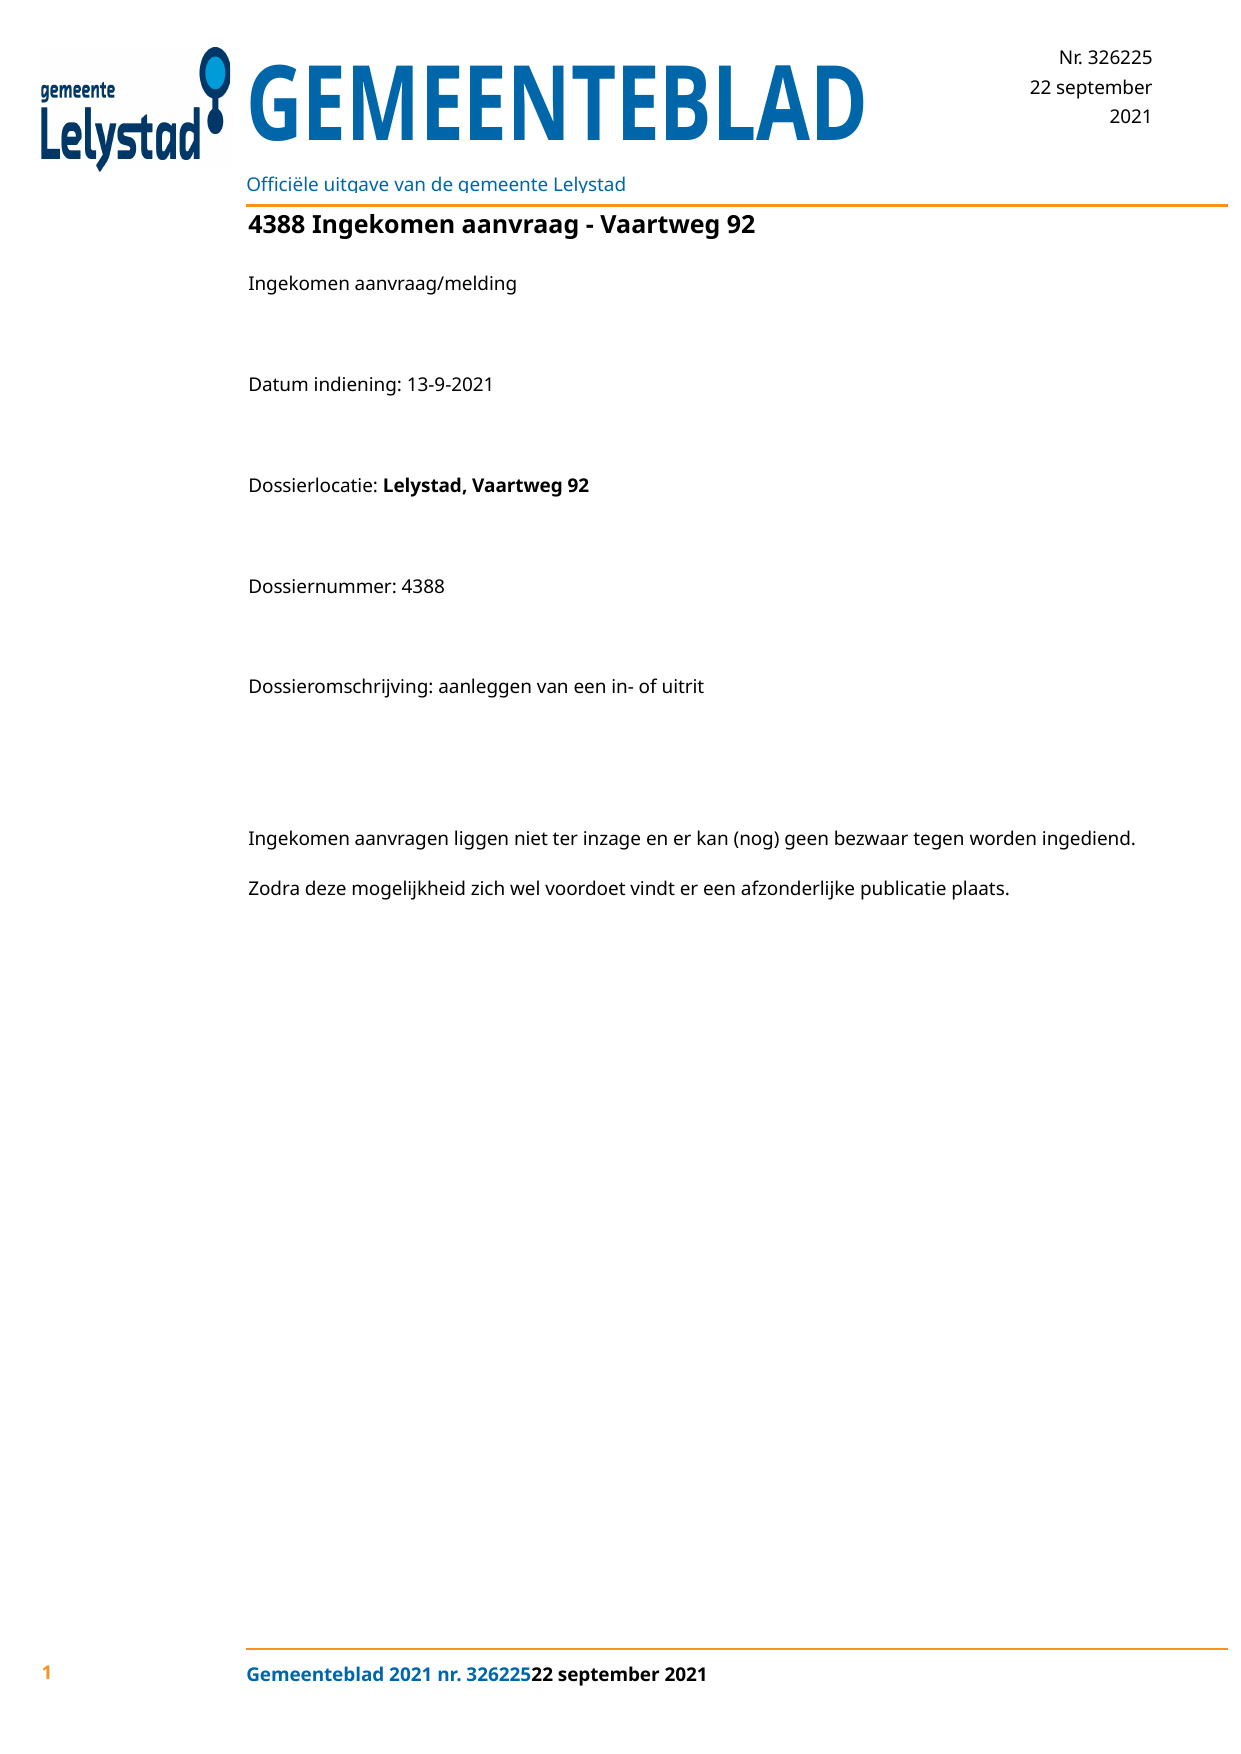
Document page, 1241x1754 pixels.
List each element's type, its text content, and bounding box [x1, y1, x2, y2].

text Ingekomen aanvragen liggen niet ter inzage en er kan (nog) geen bezwaar tegen worden ingediend. [248, 825, 1152, 851]
text 4388 Ingekomen aanvraag - Vaartweg 92 [248, 207, 1152, 241]
text Ingekomen aanvraag/melding [248, 270, 1152, 296]
text Dossierlocatie: Lelystad, Vaartweg 92 [248, 472, 1152, 498]
text Dossieromschrijving: aanleggen van een in- of uitrit [248, 674, 1152, 699]
text Dossiernummer: 4388 [248, 573, 1152, 598]
text Datum indiening: 13-9-2021 [248, 371, 1152, 397]
picture [41, 47, 231, 172]
text Zodra deze mogelijkheid zich wel voordoet vindt er een afzonderlijke publicatie plaats. [248, 875, 1152, 901]
